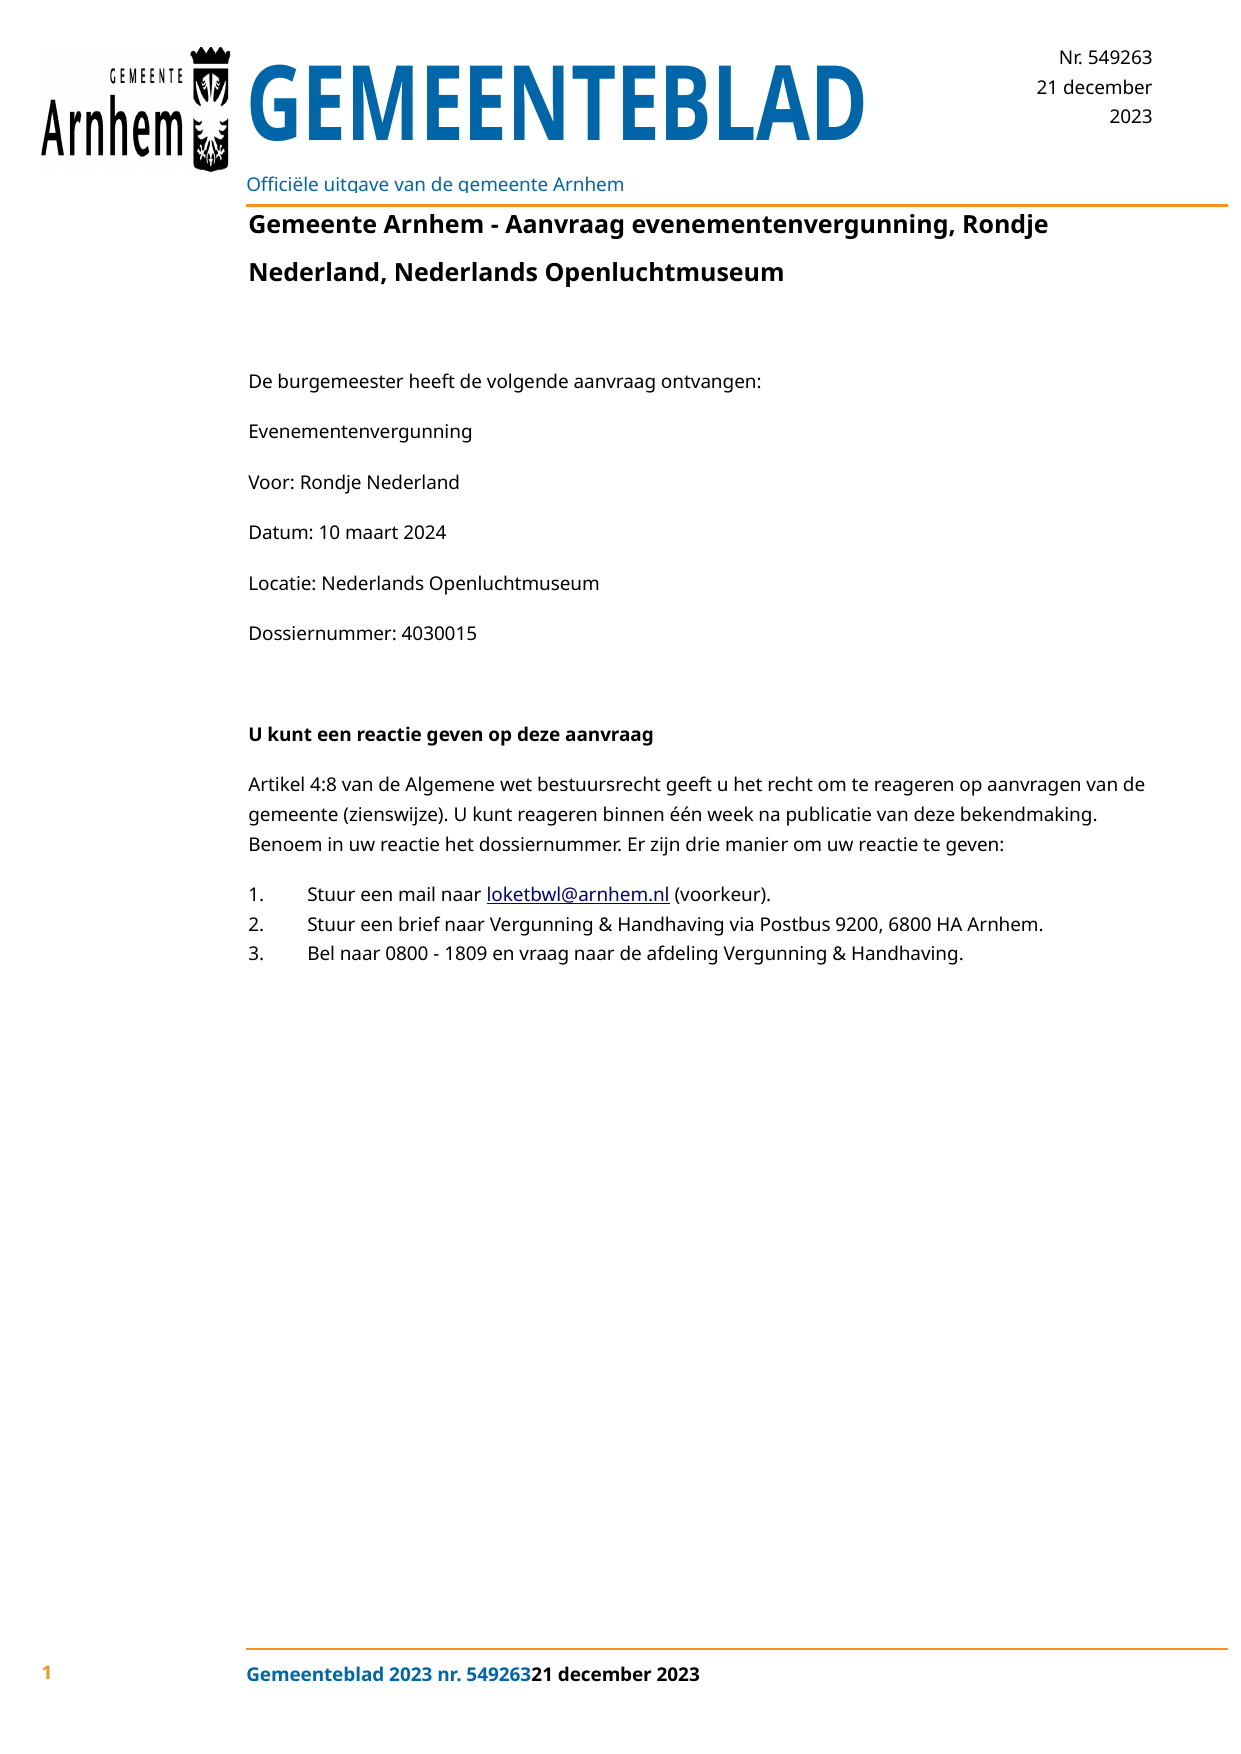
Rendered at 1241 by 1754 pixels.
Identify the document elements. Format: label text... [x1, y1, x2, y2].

list Stuur een brief naar Vergunning & Handhaving via Postbus 9200, 6800 HA Arnhem. [248, 911, 1152, 937]
text Dossiernummer: 4030015 [248, 620, 1152, 646]
text De burgemeester heeft de volgende aanvraag ontvangen: [248, 368, 1152, 394]
text Datum: 10 maart 2024 [248, 519, 1152, 545]
text U kunt een reactie geven op deze aanvraag [248, 721, 1152, 747]
picture [41, 47, 231, 172]
list Stuur een mail naar loketbwl@arnhem.nl (voorkeur). [248, 881, 1152, 907]
text Voor: Rondje Nederland [248, 469, 1152, 495]
text Artikel 4:8 van de Algemene wet bestuursrecht geeft u het recht om te reageren op aanvragen van de gemeente (zienswijze). U kunt reageren binnen één week na publicatie van deze bekendmaking. Benoem in uw reactie het dossiernummer. Er zijn drie manier om uw reactie te geven: [248, 772, 1152, 857]
list Bel naar 0800 - 1809 en vraag naar de afdeling Vergunning & Handhaving. [248, 940, 1152, 966]
text Evenementenvergunning [248, 419, 1152, 444]
text Locatie: Nederlands Openluchtmuseum [248, 570, 1152, 596]
text Gemeente Arnhem - Aanvraag evenementenvergunning, Rondje Nederland, Nederlands Openluchtmuseum [248, 207, 1152, 288]
